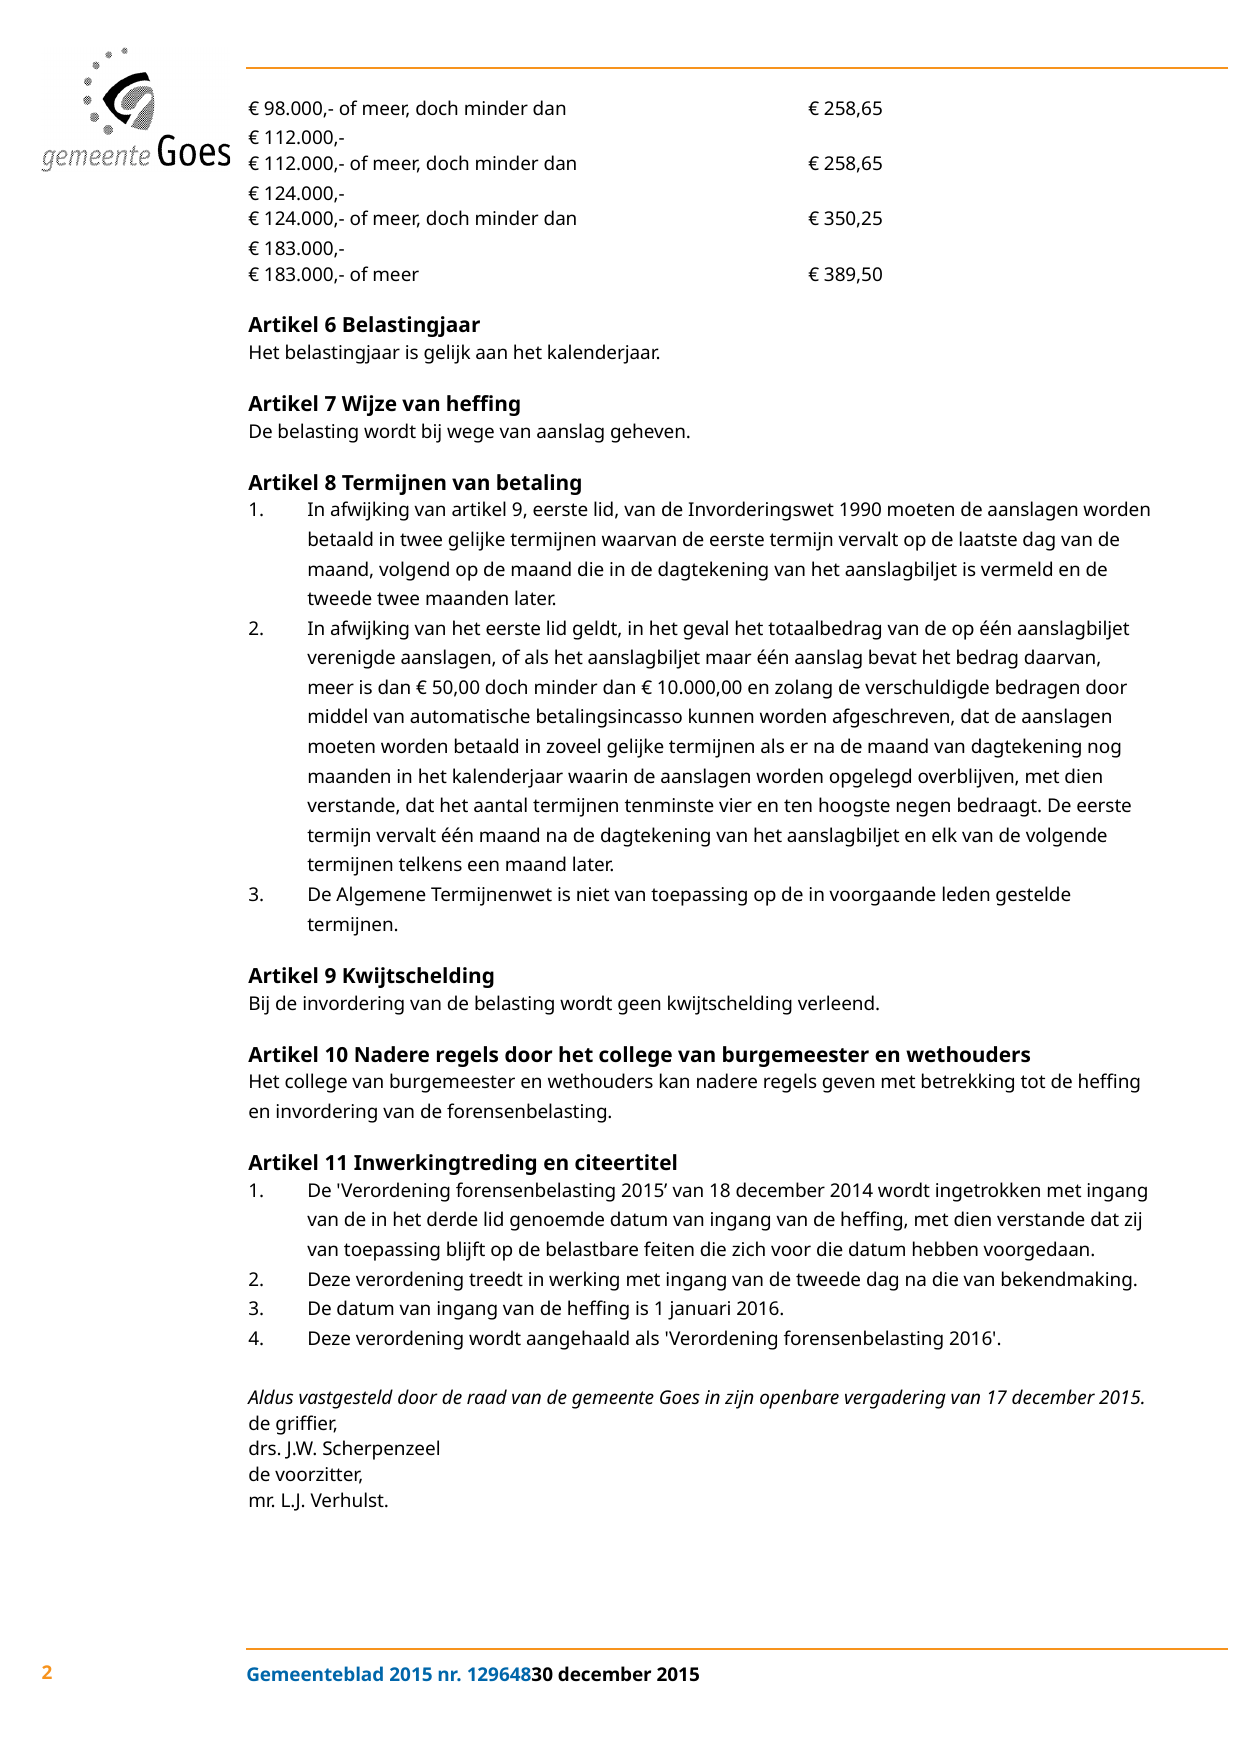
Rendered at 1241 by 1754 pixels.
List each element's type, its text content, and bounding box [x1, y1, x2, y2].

table_cell [636, 95, 808, 150]
text Artikel 11 Inwerkingtreding en citeertitel [248, 1148, 1152, 1177]
table_cell [636, 205, 808, 261]
text de griffier, [248, 1410, 1152, 1436]
text Artikel 9 Kwijtschelding [248, 961, 1152, 990]
table_cell € 258,65 [808, 95, 980, 150]
table_cell € 258,65 [808, 150, 980, 205]
list In afwijking van het eerste lid geldt, in het geval het totaalbedrag van de op één aanslagbiljet verenigde aanslagen, of als het aanslagbiljet maar één aanslag bevat het bedrag daarvan, meer is dan € 50,00 doch minder dan € 10.000,00 en zolang de verschuldigde bedragen door middel van automatische betalingsincasso kunnen worden afgeschreven, dat de aanslagen moeten worden betaald in zoveel gelijke termijnen als er na de maand van dagtekening nog maanden in het kalenderjaar waarin de aanslagen worden opgelegd overblijven, met dien verstande, dat het aantal termijnen tenminste vier en ten hoogste negen bedraagt. De eerste termijn vervalt één maand na de dagtekening van het aanslagbiljet en elk van de volgende termijnen telkens een maand later. [248, 615, 1152, 877]
text de voorzitter, [248, 1461, 1152, 1487]
table_cell € 112.000,- of meer, doch minder dan € 124.000,- [248, 150, 636, 205]
list De datum van ingang van de heffing is 1 januari 2016. [248, 1295, 1152, 1321]
list De Algemene Termijnenwet is niet van toepassing op de in voorgaande leden gestelde termijnen. [248, 881, 1152, 937]
text Het belastingjaar is gelijk aan het kalenderjaar. [248, 339, 1152, 365]
table_cell [980, 261, 1152, 286]
text Artikel 10 Nadere regels door het college van burgemeester en wethouders [248, 1040, 1152, 1068]
list Deze verordening treedt in werking met ingang van de tweede dag na die van bekendmaking. [248, 1266, 1152, 1291]
text Het college van burgemeester en wethouders kan nadere regels geven met betrekking tot de heffing en invordering van de forensenbelasting. [248, 1068, 1152, 1124]
text Artikel 7 Wijze van heffing [248, 389, 1152, 418]
table_cell [636, 150, 808, 205]
table_cell € 183.000,- of meer [248, 261, 636, 286]
table_cell [636, 261, 808, 286]
text Aldus vastgesteld door de raad van de gemeente Goes in zijn openbare vergadering van 17 december 2015. [248, 1384, 1152, 1410]
table_cell € 350,25 [808, 205, 980, 261]
list In afwijking van artikel 9, eerste lid, van de Invorderingswet 1990 moeten de aanslagen worden betaald in twee gelijke termijnen waarvan de eerste termijn vervalt op de laatste dag van de maand, volgend op de maand die in de dagtekening van het aanslagbiljet is vermeld en de tweede twee maanden later. [248, 497, 1152, 611]
text Artikel 8 Termijnen van betaling [248, 468, 1152, 497]
text Bij de invordering van de belasting wordt geen kwijtschelding verleend. [248, 990, 1152, 1015]
table_cell € 124.000,- of meer, doch minder dan € 183.000,- [248, 205, 636, 261]
text Artikel 6 Belastingjaar [248, 311, 1152, 339]
list De 'Verordening forensenbelasting 2015’ van 18 december 2014 wordt ingetrokken met ingang van de in het derde lid genoemde datum van ingang van de heffing, met dien verstande dat zij van toepassing blijft op de belastbare feiten die zich voor die datum hebben voorgedaan. [248, 1177, 1152, 1262]
list Deze verordening wordt aangehaald als 'Verordening forensenbelasting 2016'. [248, 1325, 1152, 1351]
text mr. L.J. Verhulst. [248, 1487, 1152, 1513]
table_cell € 389,50 [808, 261, 980, 286]
table_cell [980, 205, 1152, 261]
picture [41, 47, 231, 172]
text De belasting wordt bij wege van aanslag geheven. [248, 418, 1152, 443]
table_cell [980, 95, 1152, 150]
table_cell € 98.000,- of meer, doch minder dan € 112.000,- [248, 95, 636, 150]
text drs. J.W. Scherpenzeel [248, 1436, 1152, 1461]
table_cell [980, 150, 1152, 205]
